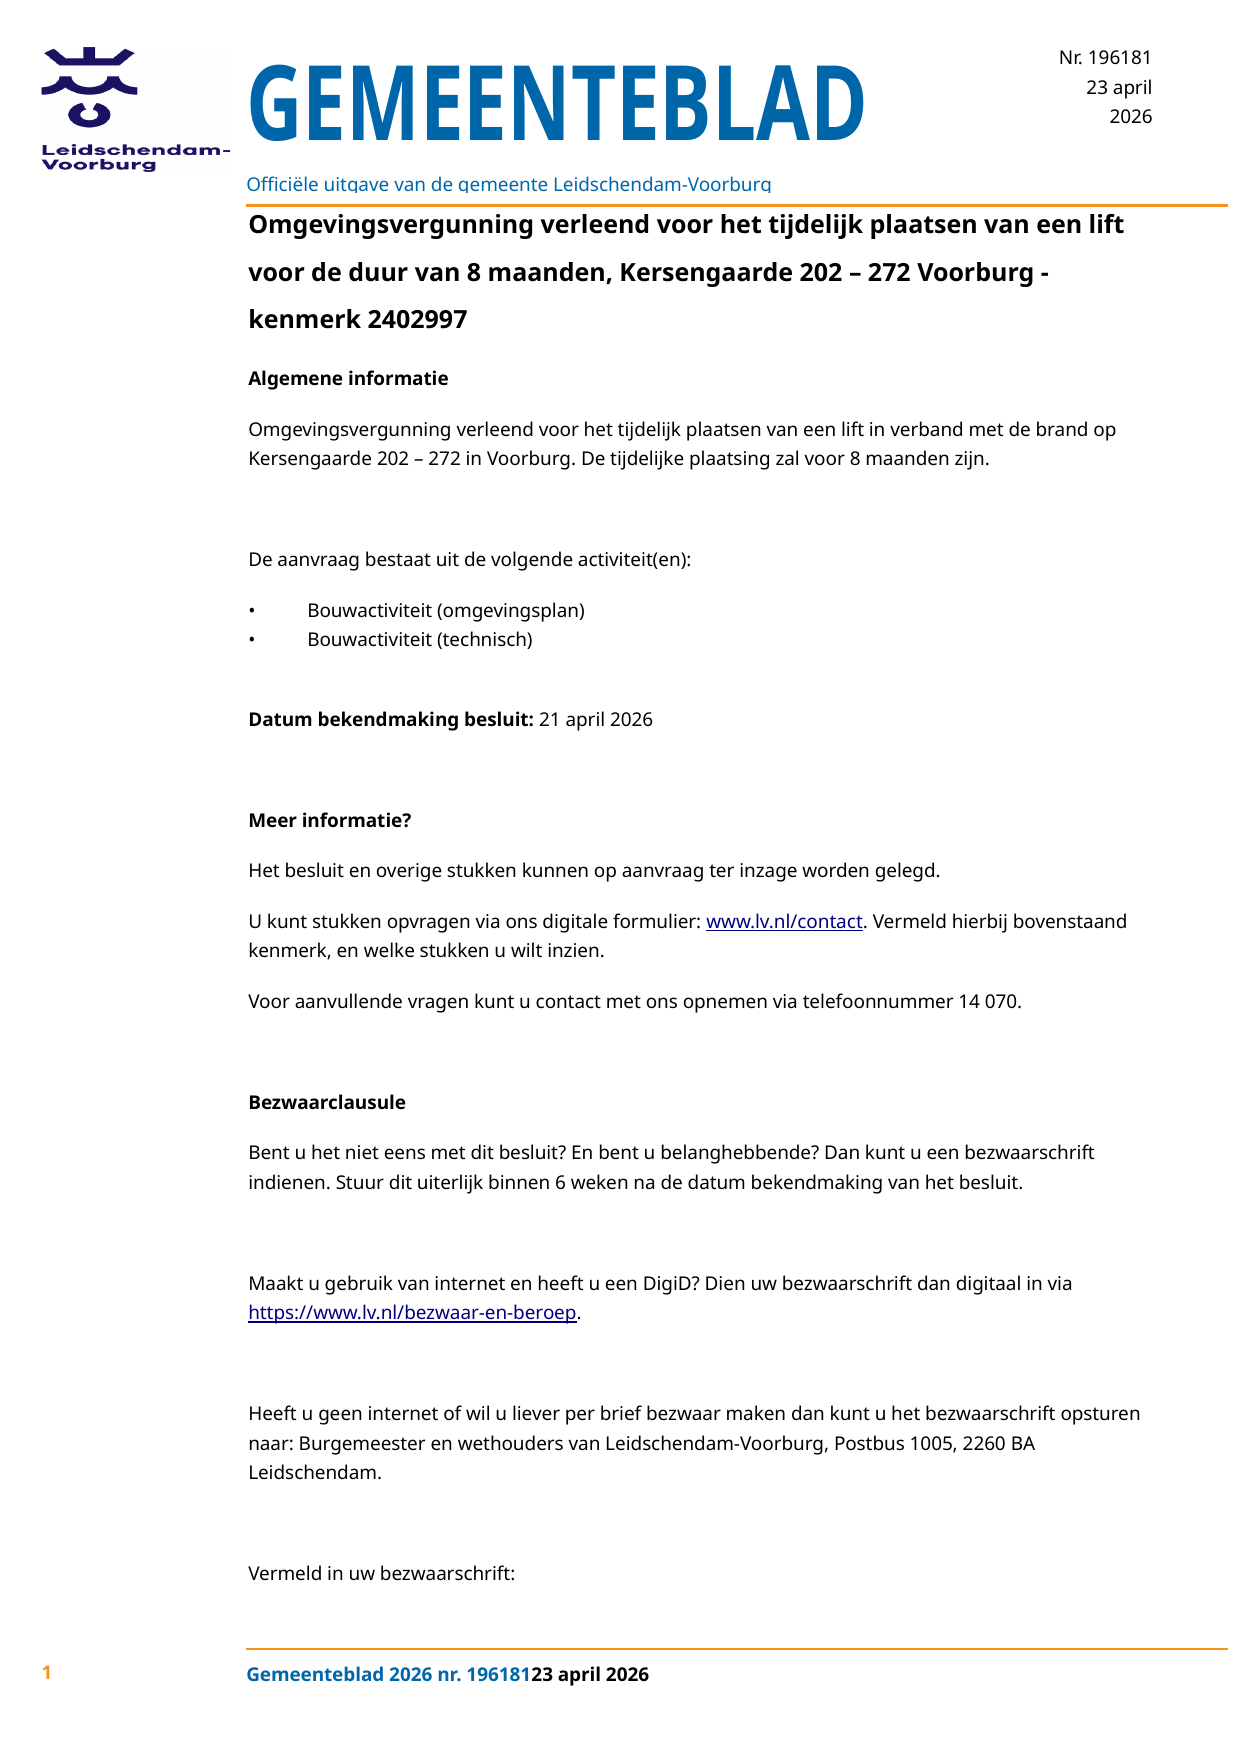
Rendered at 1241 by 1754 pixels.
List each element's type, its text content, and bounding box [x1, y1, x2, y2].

text Het besluit en overige stukken kunnen op aanvraag ter inzage worden gelegd. [248, 858, 1152, 883]
text U kunt stukken opvragen via ons digitale formulier: www.lv.nl/contact. Vermeld hierbij bovenstaand kenmerk, en welke stukken u wilt inzien. [248, 908, 1152, 963]
list Bouwactiviteit (technisch) [248, 626, 1152, 652]
text Datum bekendmaking besluit: 21 april 2026 [248, 706, 1152, 732]
text Bezwaarclausule [248, 1089, 1152, 1114]
text De aanvraag bestaat uit de volgende activiteit(en): [248, 546, 1152, 572]
picture [41, 47, 231, 172]
text Heeft u geen internet of wil u liever per brief bezwaar maken dan kunt u het bezwaarschrift opsturen naar: Burgemeester en wethouders van Leidschendam-Voorburg, Postbus 1005, 2260 BA Leidschendam. [248, 1400, 1152, 1485]
text Vermeld in uw bezwaarschrift: [248, 1560, 1152, 1586]
text Omgevingsvergunning verleend voor het tijdelijk plaatsen van een lift voor de duur van 8 maanden, Kersengaarde 202 – 272 Voorburg - kenmerk 2402997 [248, 207, 1152, 336]
text Bent u het niet eens met dit besluit? En bent u belanghebbende? Dan kunt u een bezwaarschrift indienen. Stuur dit uiterlijk binnen 6 weken na de datum bekendmaking van het besluit. [248, 1139, 1152, 1194]
text Meer informatie? [248, 807, 1152, 833]
text Maakt u gebruik van internet en heeft u een DigiD? Dien uw bezwaarschrift dan digitaal in via https://www.lv.nl/bezwaar-en-beroep. [248, 1270, 1152, 1325]
text Voor aanvullende vragen kunt u contact met ons opnemen via telefoonnummer 14 070. [248, 988, 1152, 1014]
list Bouwactiviteit (omgevingsplan) [248, 597, 1152, 622]
text Omgevingsvergunning verleend voor het tijdelijk plaatsen van een lift in verband met de brand op Kersengaarde 202 – 272 in Voorburg. De tijdelijke plaatsing zal voor 8 maanden zijn. [248, 416, 1152, 471]
text Algemene informatie [248, 366, 1152, 391]
